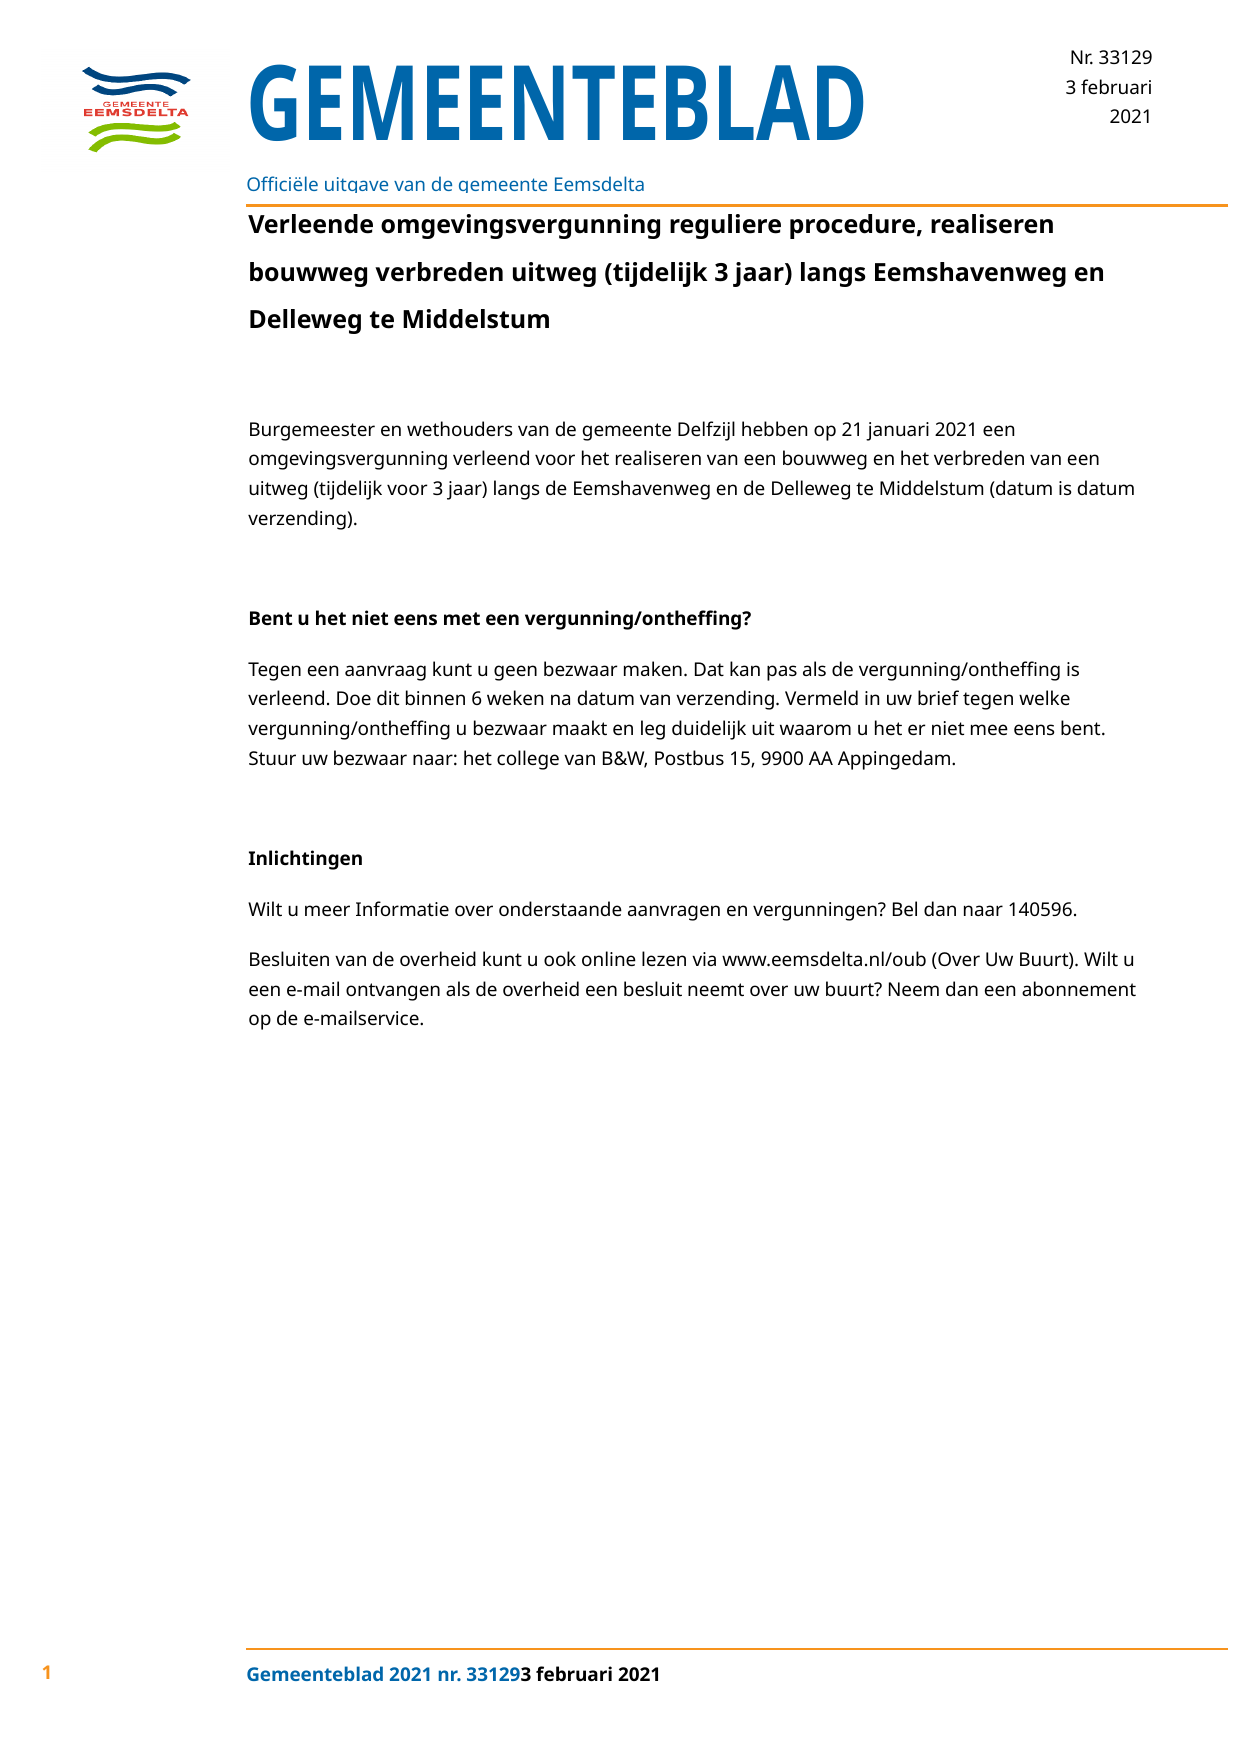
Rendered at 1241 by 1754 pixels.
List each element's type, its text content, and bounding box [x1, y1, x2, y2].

text Tegen een aanvraag kunt u geen bezwaar maken. Dat kan pas als de vergunning/ontheffing is verleend. Doe dit binnen 6 weken na datum van verzending. Vermeld in uw brief tegen welke vergunning/ontheffing u bezwaar maakt en leg duidelijk uit waarom u het er niet mee eens bent. Stuur uw bezwaar naar: het college van B&W, Postbus 15, 9900 AA Appingedam. [248, 656, 1152, 770]
text Besluiten van de overheid kunt u ook online lezen via www.eemsdelta.nl/oub (Over Uw Buurt). Wilt u een e-mail ontvangen als de overheid een besluit neemt over uw buurt? Neem dan een abonnement op de e-mailservice. [248, 946, 1152, 1031]
picture [41, 47, 231, 172]
text Wilt u meer Informatie over onderstaande aanvragen en vergunningen? Bel dan naar 140596. [248, 896, 1152, 922]
text Bent u het niet eens met een vergunning/ontheffing? [248, 606, 1152, 631]
text Burgemeester en wethouders van de gemeente Delfzijl hebben op 21 januari 2021 een omgevingsvergunning verleend voor het realiseren van een bouwweg en het verbreden van een uitweg (tijdelijk voor 3 jaar) langs de Eemshavenweg en de Delleweg te Middelstum (datum is datum verzending). [248, 416, 1152, 530]
text Verleende omgevingsvergunning reguliere procedure, realiseren bouwweg verbreden uitweg (tijdelijk 3 jaar) langs Eemshavenweg en Delleweg te Middelstum [248, 207, 1152, 336]
text Inlichtingen [248, 846, 1152, 871]
